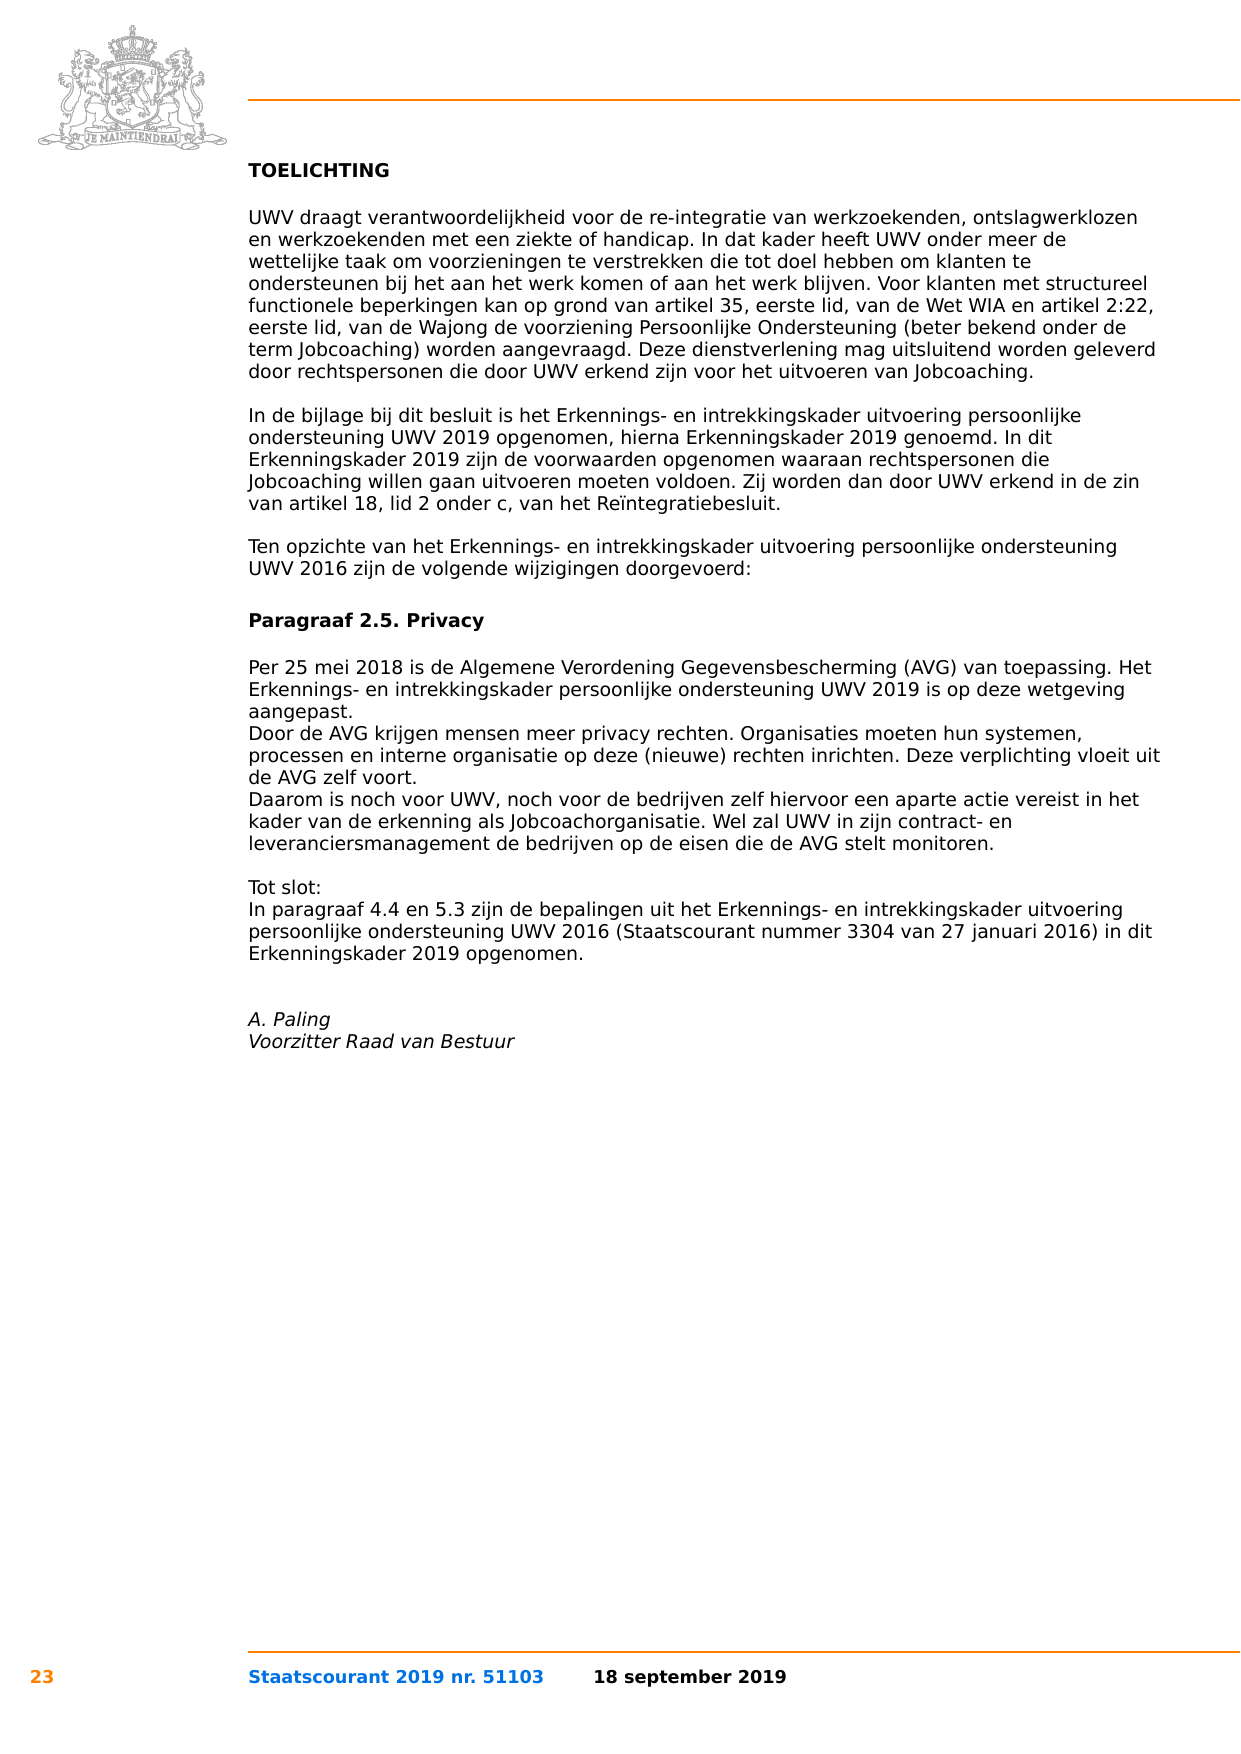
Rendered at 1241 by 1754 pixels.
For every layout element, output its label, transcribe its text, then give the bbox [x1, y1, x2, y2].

text In paragraaf 4.4 en 5.3 zijn de bepalingen uit het Erkennings- en intrekkingskader uitvoering persoonlijke ondersteuning UWV 2016 (Staatscourant nummer 3304 van 27 januari 2016) in dit Erkenningskader 2019 opgenomen. [248, 899, 1163, 965]
text Ten opzichte van het Erkennings- en intrekkingskader uitvoering persoonlijke ondersteuning UWV 2016 zijn de volgende wijzigingen doorgevoerd: [248, 536, 1163, 580]
subtitle TOELICHTING [248, 160, 1163, 182]
text Daarom is noch voor UWV, noch voor de bedrijven zelf hiervoor een aparte actie vereist in het kader van de erkenning als Jobcoachorganisatie. Wel zal UWV in zijn contract- en leveranciersmanagement de bedrijven op de eisen die de AVG stelt monitoren. [248, 789, 1163, 855]
text UWV draagt verantwoordelijkheid voor de re-integratie van werkzoekenden, ontslagwerklozen en werkzoekenden met een ziekte of handicap. In dat kader heeft UWV onder meer de wettelijke taak om voorzieningen te verstrekken die tot doel hebben om klanten te ondersteunen bij het aan het werk komen of aan het werk blijven. Voor klanten met structureel functionele beperkingen kan op grond van artikel 35, eerste lid, van de Wet WIA en artikel 2:22, eerste lid, van de Wajong de voorziening Persoonlijke Ondersteuning (beter bekend onder de term Jobcoaching) worden aangevraagd. Deze dienstverlening mag uitsluitend worden geleverd door rechtspersonen die door UWV erkend zijn voor het uitvoeren van Jobcoaching. [248, 207, 1163, 383]
text Door de AVG krijgen mensen meer privacy rechten. Organisaties moeten hun systemen, processen en interne organisatie op deze (nieuwe) rechten inrichten. Deze verplichting vloeit uit de AVG zelf voort. [248, 723, 1163, 789]
picture [38, 25, 227, 150]
text A. Paling Voorzitter Raad van Bestuur [248, 987, 1163, 1053]
text Per 25 mei 2018 is de Algemene Verordening Gegevensbescherming (AVG) van toepassing. Het Erkennings- en intrekkingskader persoonlijke ondersteuning UWV 2019 is op deze wetgeving aangepast. [248, 657, 1163, 723]
text In de bijlage bij dit besluit is het Erkennings- en intrekkingskader uitvoering persoonlijke ondersteuning UWV 2019 opgenomen, hierna Erkenningskader 2019 genoemd. In dit Erkenningskader 2019 zijn de voorwaarden opgenomen waaraan rechtspersonen die Jobcoaching willen gaan uitvoeren moeten voldoen. Zij worden dan door UWV erkend in de zin van artikel 18, lid 2 onder c, van het Reïntegratiebesluit. [248, 404, 1163, 514]
text Tot slot: [248, 877, 1163, 899]
subtitle Paragraaf 2.5. Privacy [248, 610, 1163, 632]
